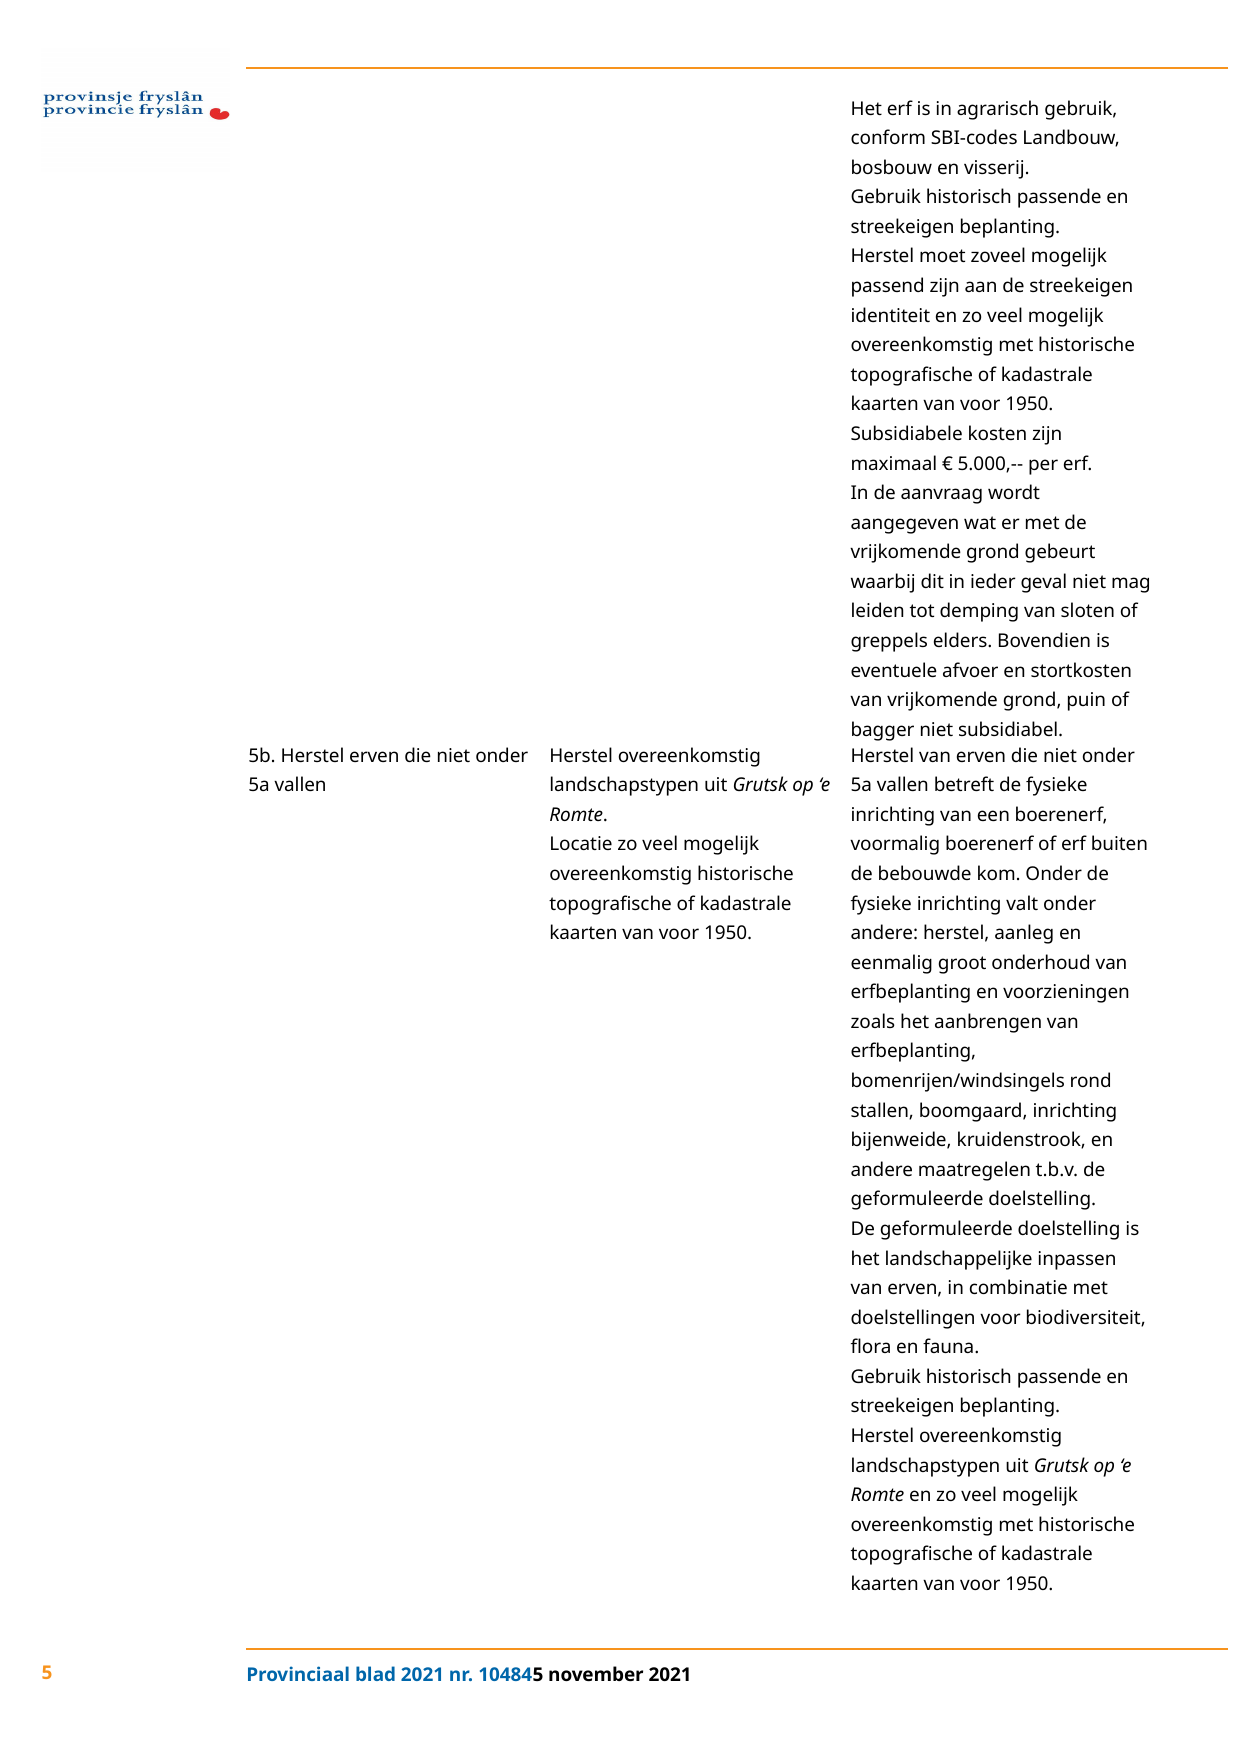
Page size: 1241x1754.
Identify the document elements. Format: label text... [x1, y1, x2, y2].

table_cell Het erf is in agrarisch gebruik, conform SBI-codes Landbouw, bosbouw en visserij. Gebruik historisch passende en streekeigen beplanting. Herstel moet zoveel mogelijk passend zijn aan de streekeigen identiteit en zo veel mogelijk overeenkomstig met historische topografische of kadastrale kaarten van voor 1950. Subsidiabele kosten zijn maximaal € 5.000,-- per erf. In de aanvraag wordt aangegeven wat er met de vrijkomende grond gebeurt waarbij dit in ieder geval niet mag leiden tot demping van sloten of greppels elders. Bovendien is eventuele afvoer en stortkosten van vrijkomende grond, puin of bagger niet subsidiabel. [850, 95, 1152, 742]
table_cell Herstel overeenkomstig landschapstypen uit Grutsk op ‘e Romte. Locatie zo veel mogelijk overeenkomstig historische topografische of kadastrale kaarten van voor 1950. [549, 742, 850, 1596]
table_cell [549, 95, 850, 742]
table_cell 5b. Herstel erven die niet onder 5a vallen [248, 742, 549, 1596]
table_cell [248, 95, 549, 742]
table_cell Herstel van erven die niet onder 5a vallen betreft de fysieke inrichting van een boerenerf, voormalig boerenerf of erf buiten de bebouwde kom. Onder de fysieke inrichting valt onder andere: herstel, aanleg en eenmalig groot onderhoud van erfbeplanting en voorzieningen zoals het aanbrengen van erfbeplanting, bomenrijen/windsingels rond stallen, boomgaard, inrichting bijenweide, kruidenstrook, en andere maatregelen t.b.v. de geformuleerde doelstelling. De geformuleerde doelstelling is het landschappelijke inpassen van erven, in combinatie met doelstellingen voor biodiversiteit, flora en fauna. Gebruik historisch passende en streekeigen beplanting. Herstel overeenkomstig landschapstypen uit Grutsk op ‘e Romte en zo veel mogelijk overeenkomstig met historische topografische of kadastrale kaarten van voor 1950. [850, 742, 1152, 1596]
picture [41, 47, 231, 172]
